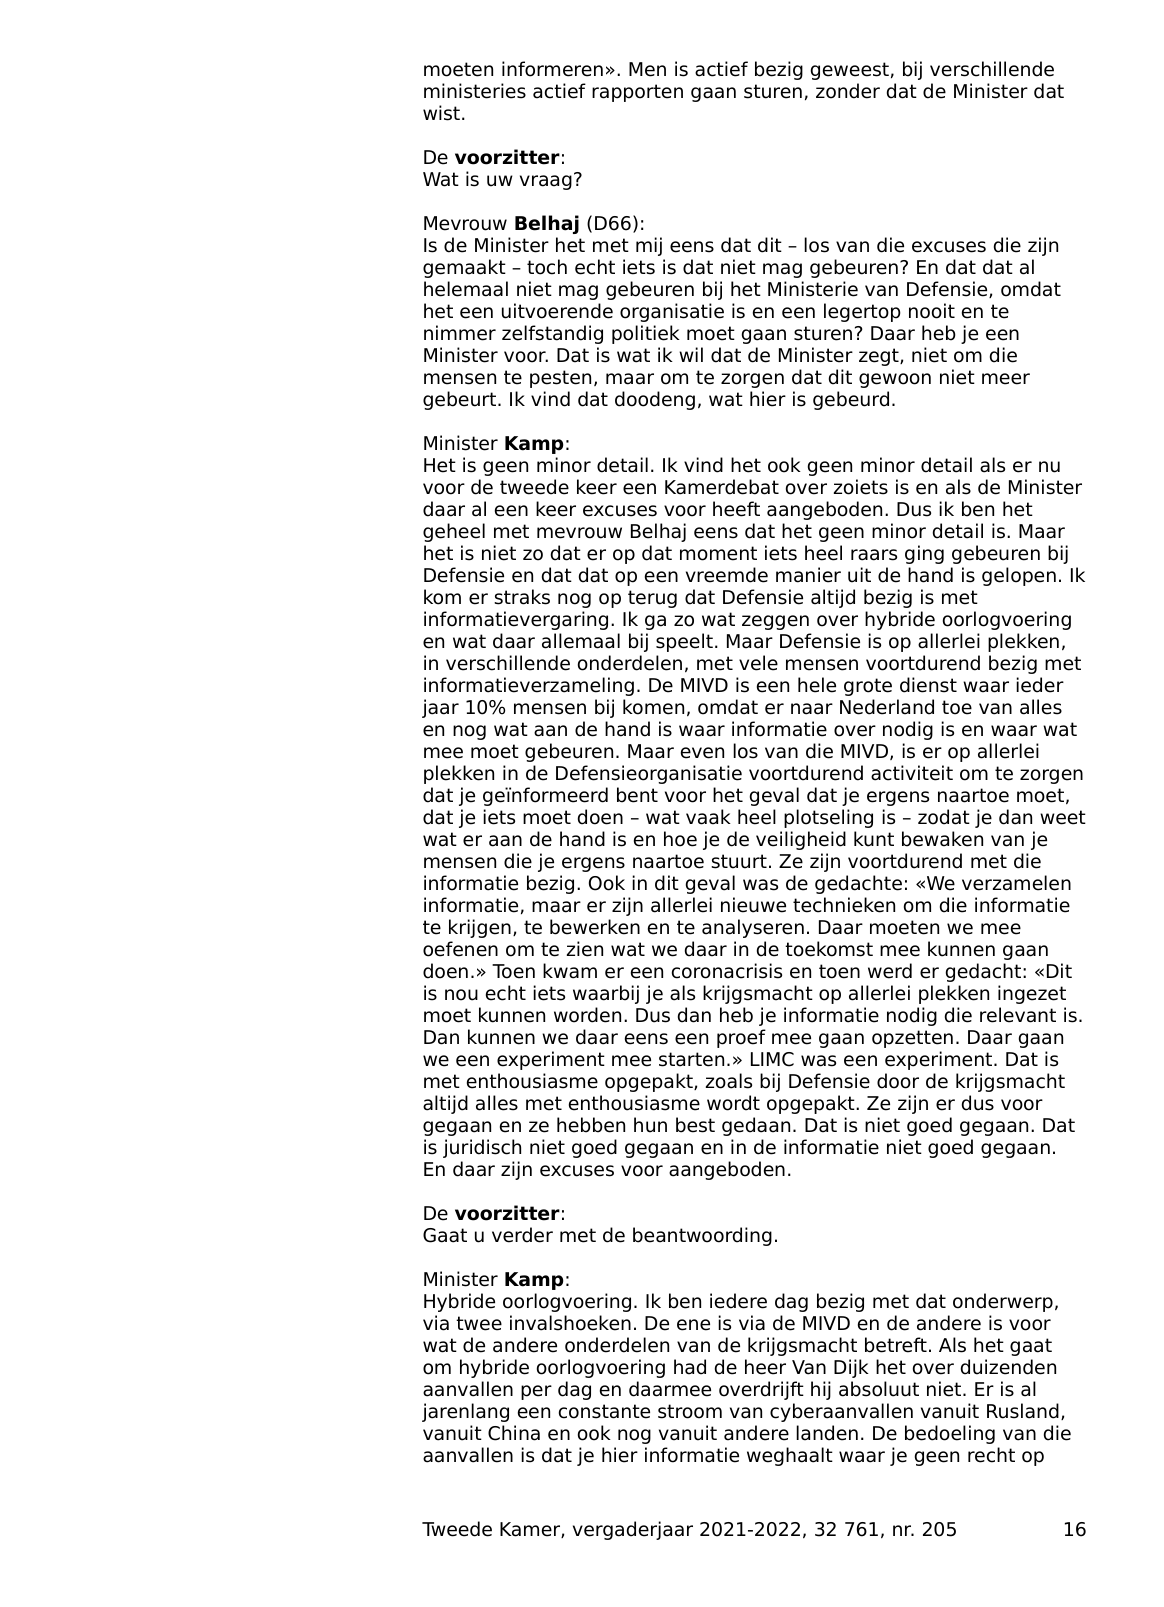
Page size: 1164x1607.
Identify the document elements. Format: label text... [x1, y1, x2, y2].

text moeten informeren». Men is actief bezig geweest, bij verschillende ministeries actief rapporten gaan sturen, zonder dat de Minister dat wist. [422, 59, 1087, 125]
text Wat is uw vraag? [422, 169, 1087, 191]
text Minister Kamp: [422, 1269, 1087, 1291]
text Minister Kamp: [422, 433, 1087, 455]
text Het is geen minor detail. Ik vind het ook geen minor detail als er nu voor de tweede keer een Kamerdebat over zoiets is en als de Minister daar al een keer excuses voor heeft aangeboden. Dus ik ben het geheel met mevrouw Belhaj eens dat het geen minor detail is. Maar het is niet zo dat er op dat moment iets heel raars ging gebeuren bij Defensie en dat dat op een vreemde manier uit de hand is gelopen. Ik kom er straks nog op terug dat Defensie altijd bezig is met informatievergaring. Ik ga zo wat zeggen over hybride oorlogvoering en wat daar allemaal bij speelt. Maar Defensie is op allerlei plekken, in verschillende onderdelen, met vele mensen voortdurend bezig met informatieverzameling. De MIVD is een hele grote dienst waar ieder jaar 10% mensen bij komen, omdat er naar Nederland toe van alles en nog wat aan de hand is waar informatie over nodig is en waar wat mee moet gebeuren. Maar even los van die MIVD, is er op allerlei plekken in de Defensieorganisatie voortdurend activiteit om te zorgen dat je geïnformeerd bent voor het geval dat je ergens naartoe moet, dat je iets moet doen – wat vaak heel plotseling is – zodat je dan weet wat er aan de hand is en hoe je de veiligheid kunt bewaken van je mensen die je ergens naartoe stuurt. Ze zijn voortdurend met die informatie bezig. Ook in dit geval was de gedachte: «We verzamelen informatie, maar er zijn allerlei nieuwe technieken om die informatie te krijgen, te bewerken en te analyseren. Daar moeten we mee oefenen om te zien wat we daar in de toekomst mee kunnen gaan doen.» Toen kwam er een coronacrisis en toen werd er gedacht: «Dit is nou echt iets waarbij je als krijgsmacht op allerlei plekken ingezet moet kunnen worden. Dus dan heb je informatie nodig die relevant is. Dan kunnen we daar eens een proef mee gaan opzetten. Daar gaan we een experiment mee starten.» LIMC was een experiment. Dat is met enthousiasme opgepakt, zoals bij Defensie door de krijgsmacht altijd alles met enthousiasme wordt opgepakt. Ze zijn er dus voor gegaan en ze hebben hun best gedaan. Dat is niet goed gegaan. Dat is juridisch niet goed gegaan en in de informatie niet goed gegaan. En daar zijn excuses voor aangeboden. [422, 455, 1087, 1181]
text Is de Minister het met mij eens dat dit – los van die excuses die zijn gemaakt – toch echt iets is dat niet mag gebeuren? En dat dat al helemaal niet mag gebeuren bij het Ministerie van Defensie, omdat het een uitvoerende organisatie is en een legertop nooit en te nimmer zelfstandig politiek moet gaan sturen? Daar heb je een Minister voor. Dat is wat ik wil dat de Minister zegt, niet om die mensen te pesten, maar om te zorgen dat dit gewoon niet meer gebeurt. Ik vind dat doodeng, wat hier is gebeurd. [422, 235, 1087, 411]
text Hybride oorlogvoering. Ik ben iedere dag bezig met dat onderwerp, via twee invalshoeken. De ene is via de MIVD en de andere is voor wat de andere onderdelen van de krijgsmacht betreft. Als het gaat om hybride oorlogvoering had de heer Van Dijk het over duizenden aanvallen per dag en daarmee overdrijft hij absoluut niet. Er is al jarenlang een constante stroom van cyberaanvallen vanuit Rusland, vanuit China en ook nog vanuit andere landen. De bedoeling van die aanvallen is dat je hier informatie weghaalt waar je geen recht op [422, 1291, 1087, 1467]
text Gaat u verder met de beantwoording. [422, 1225, 1087, 1247]
text De voorzitter: [422, 147, 1087, 169]
text Mevrouw Belhaj (D66): [422, 213, 1087, 235]
text De voorzitter: [422, 1203, 1087, 1225]
